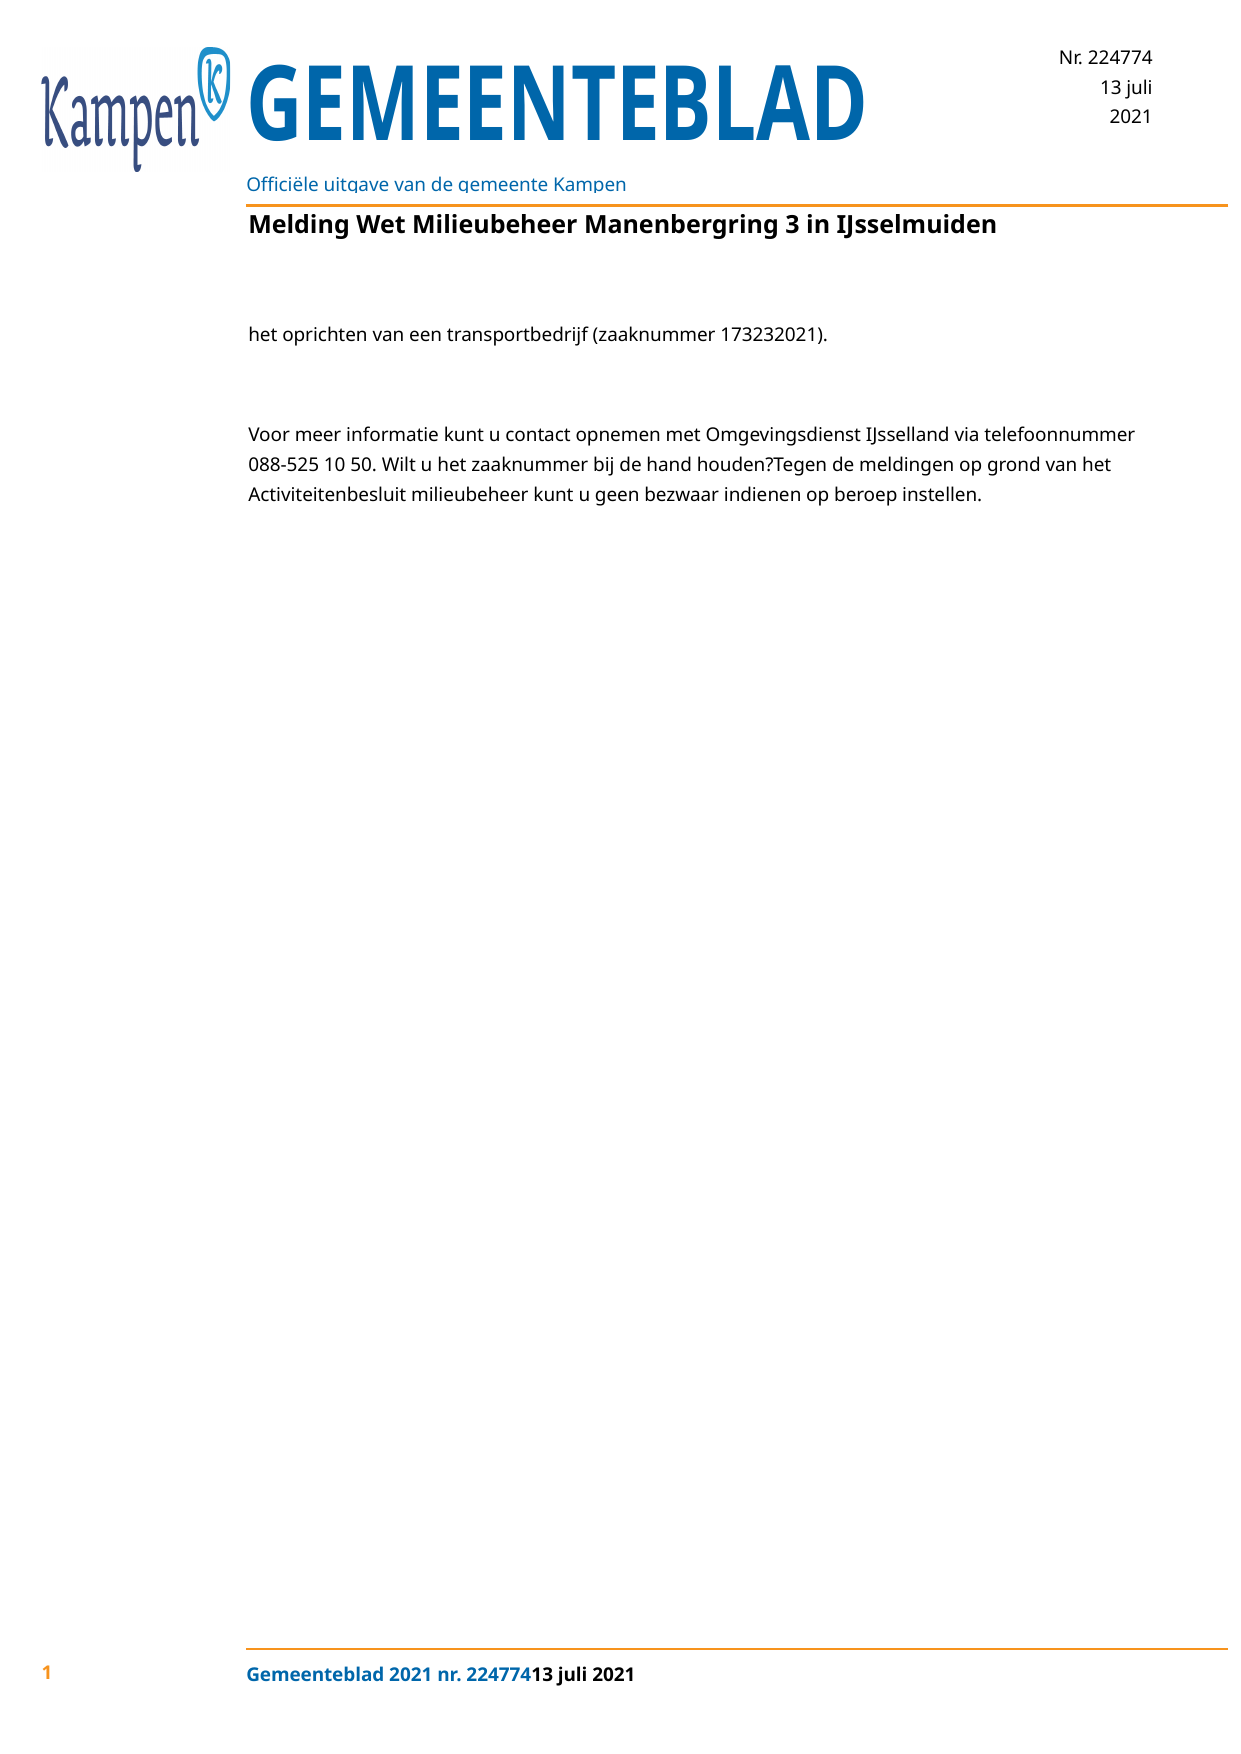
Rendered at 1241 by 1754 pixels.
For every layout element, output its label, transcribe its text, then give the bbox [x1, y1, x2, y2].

text Melding Wet Milieubeheer Manenbergring 3 in IJsselmuiden [248, 207, 1152, 241]
text het oprichten van een transportbedrijf (zaaknummer 173232021). [248, 321, 1152, 346]
picture [41, 47, 231, 172]
text Voor meer informatie kunt u contact opnemen met Omgevingsdienst IJsselland via telefoonnummer 088-525 10 50. Wilt u het zaaknummer bij de hand houden?Tegen de meldingen op grond van het Activiteitenbesluit milieubeheer kunt u geen bezwaar indienen op beroep instellen. [248, 422, 1152, 506]
